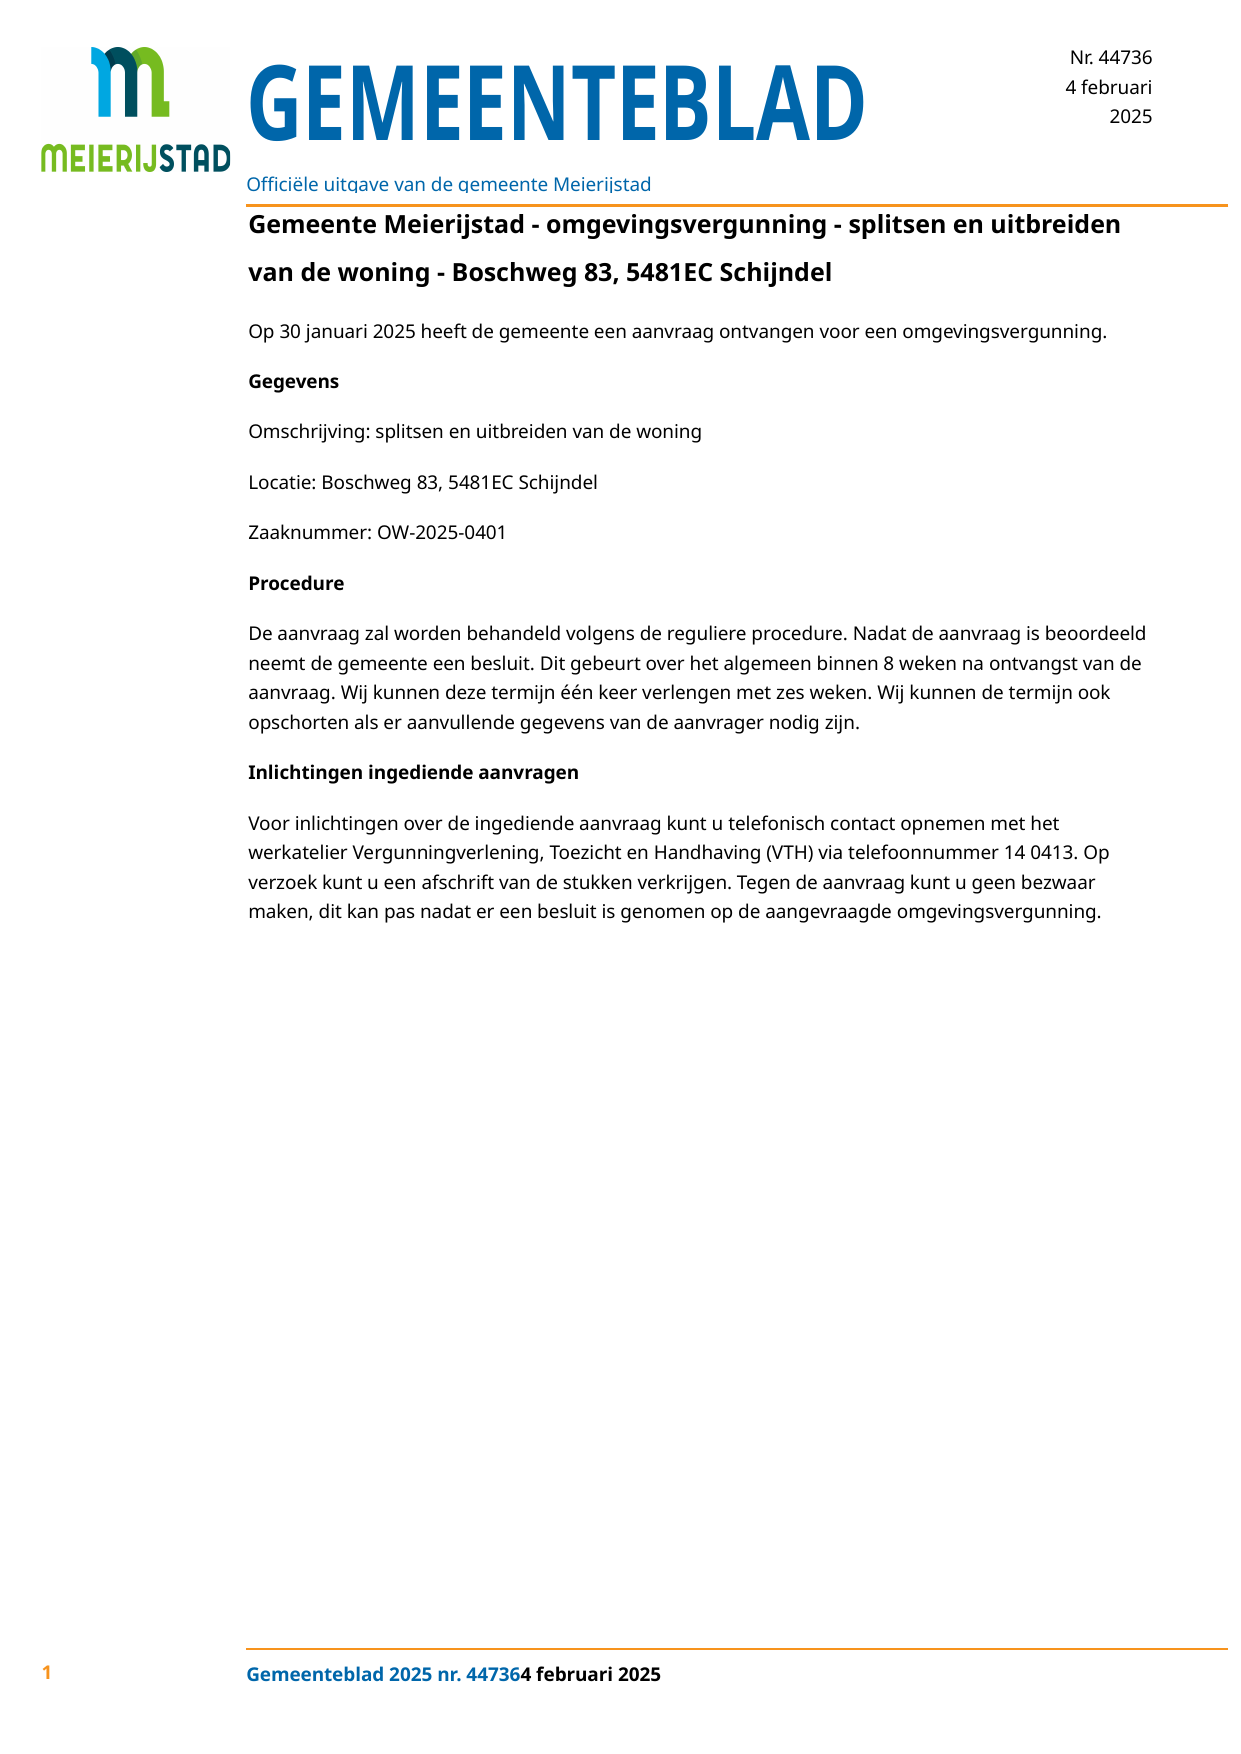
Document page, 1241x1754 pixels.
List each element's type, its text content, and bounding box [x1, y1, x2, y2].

text Locatie: Boschweg 83, 5481EC Schijndel [248, 469, 1152, 495]
text De aanvraag zal worden behandeld volgens de reguliere procedure. Nadat de aanvraag is beoordeeld neemt de gemeente een besluit. Dit gebeurt over het algemeen binnen 8 weken na ontvangst van de aanvraag. Wij kunnen deze termijn één keer verlengen met zes weken. Wij kunnen de termijn ook opschorten als er aanvullende gegevens van de aanvrager nodig zijn. [248, 620, 1152, 735]
text Inlichtingen ingediende aanvragen [248, 759, 1152, 785]
text Omschrijving: splitsen en uitbreiden van de woning [248, 419, 1152, 444]
text Gegevens [248, 368, 1152, 394]
text Gemeente Meierijstad - omgevingsvergunning - splitsen en uitbreiden van de woning - Boschweg 83, 5481EC Schijndel [248, 207, 1152, 288]
picture [41, 47, 231, 172]
text Voor inlichtingen over de ingediende aanvraag kunt u telefonisch contact opnemen met het werkatelier Vergunningverlening, Toezicht en Handhaving (VTH) via telefoonnummer 14 0413. Op verzoek kunt u een afschrift van de stukken verkrijgen. Tegen de aanvraag kunt u geen bezwaar maken, dit kan pas nadat er een besluit is genomen op de aangevraagde omgevingsvergunning. [248, 810, 1152, 924]
text Zaaknummer: OW-2025-0401 [248, 519, 1152, 545]
text Procedure [248, 570, 1152, 596]
text Op 30 januari 2025 heeft de gemeente een aanvraag ontvangen voor een omgevingsvergunning. [248, 318, 1152, 344]
